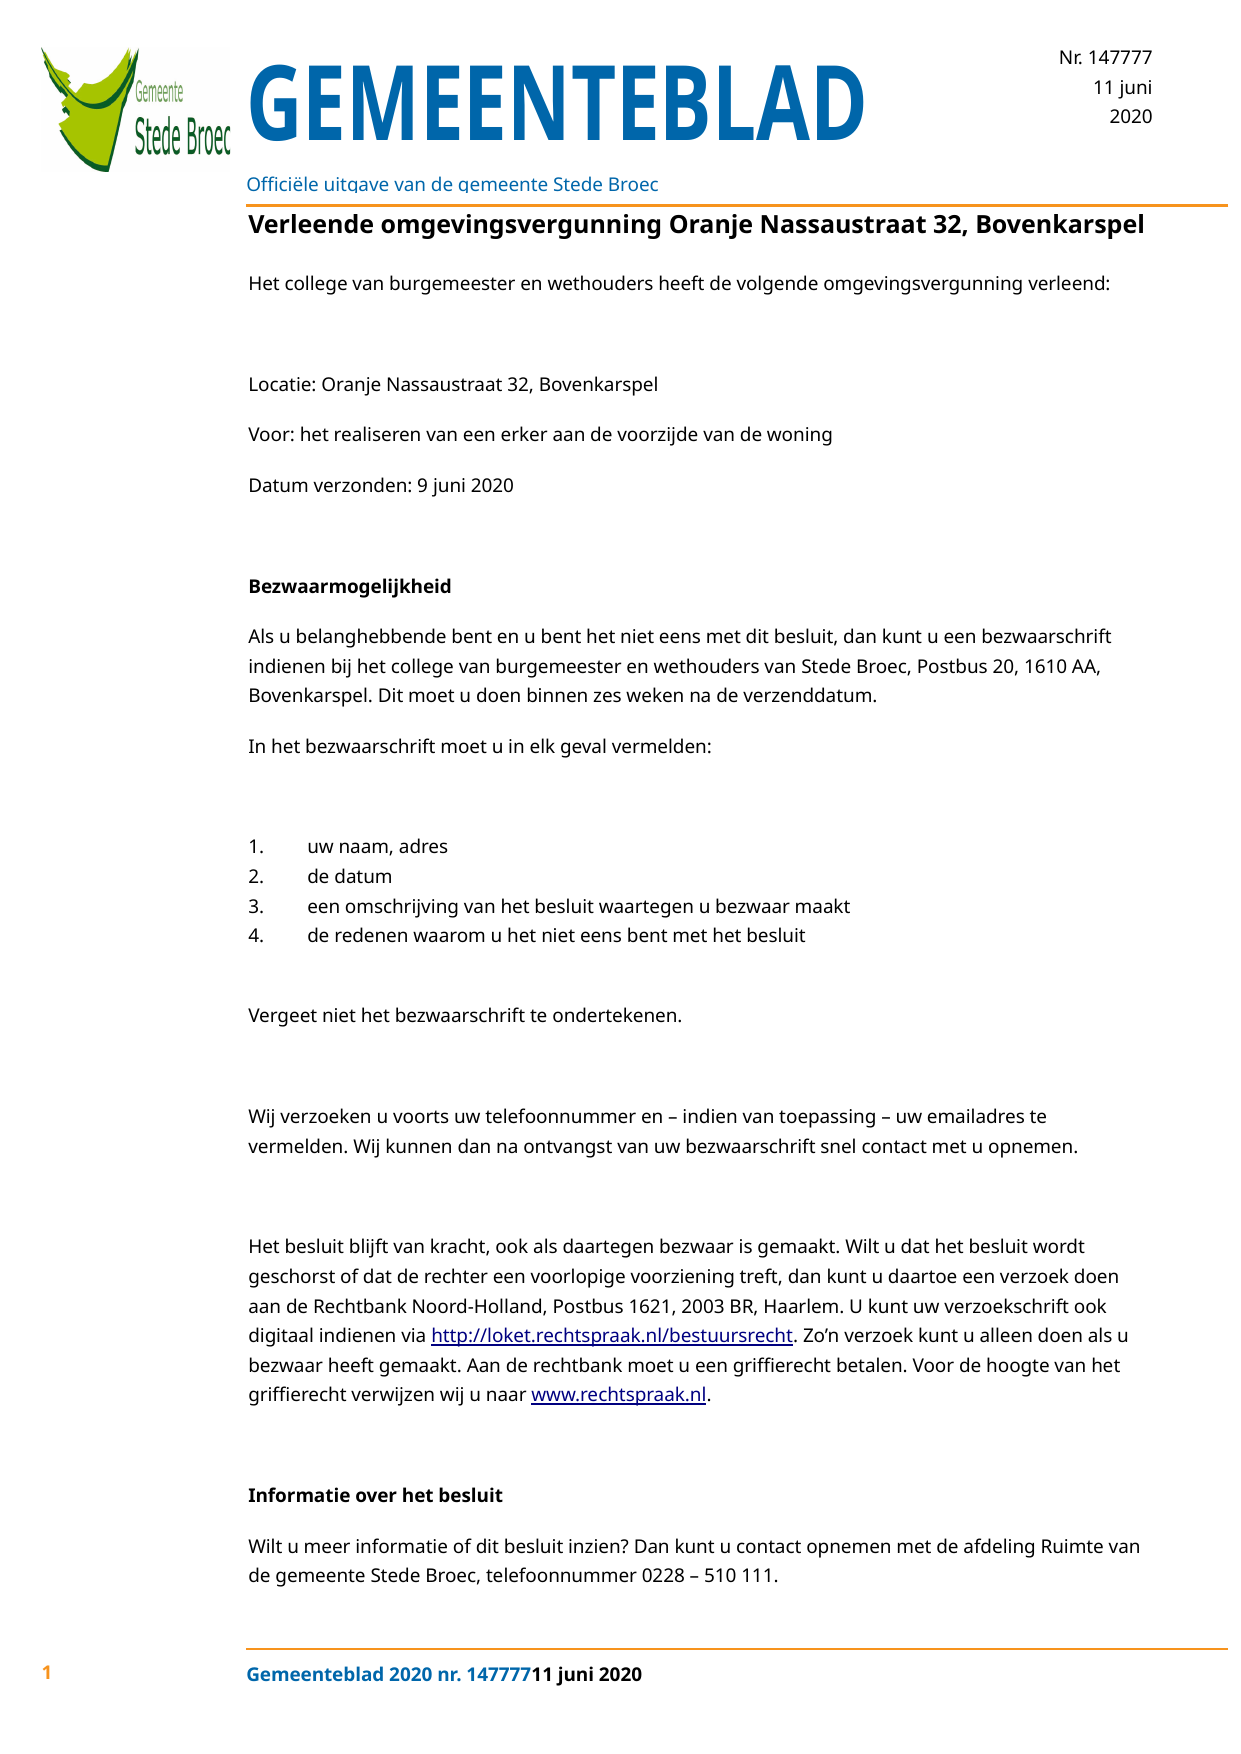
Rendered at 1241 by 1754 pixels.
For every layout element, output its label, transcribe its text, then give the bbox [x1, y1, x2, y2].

text Verleende omgevingsvergunning Oranje Nassaustraat 32, Bovenkarspel [248, 207, 1152, 241]
text Bezwaarmogelijkheid [248, 573, 1152, 598]
text Als u belanghebbende bent en u bent het niet eens met dit besluit, dan kunt u een bezwaarschrift indienen bij het college van burgemeester en wethouders van Stede Broec, Postbus 20, 1610 AA, Bovenkarspel. Dit moet u doen binnen zes weken na de verzenddatum. [248, 623, 1152, 708]
text Wilt u meer informatie of dit besluit inzien? Dan kunt u contact opnemen met de afdeling Ruimte van de gemeente Stede Broec, telefoonnummer 0228 – 510 111. [248, 1533, 1152, 1588]
picture [41, 47, 231, 172]
text Voor: het realiseren van een erker aan de voorzijde van de woning [248, 422, 1152, 447]
text Het besluit blijft van kracht, ook als daartegen bezwaar is gemaakt. Wilt u dat het besluit wordt geschorst of dat de rechter een voorlopige voorziening treft, dan kunt u daartoe een verzoek doen aan de Rechtbank Noord-Holland, Postbus 1621, 2003 BR, Haarlem. U kunt uw verzoekschrift ook digitaal indienen via http://loket.rechtspraak.nl/bestuursrecht. Zo’n verzoek kunt u alleen doen als u bezwaar heeft gemaakt. Aan de rechtbank moet u een griffierecht betalen. Voor de hoogte van het griffierecht verwijzen wij u naar www.rechtspraak.nl. [248, 1234, 1152, 1407]
list uw naam, adres [248, 834, 1152, 859]
text Informatie over het besluit [248, 1482, 1152, 1508]
text Het college van burgemeester en wethouders heeft de volgende omgevingsvergunning verleend: [248, 270, 1152, 296]
list een omschrijving van het besluit waartegen u bezwaar maakt [248, 893, 1152, 918]
list de datum [248, 863, 1152, 889]
text Locatie: Oranje Nassaustraat 32, Bovenkarspel [248, 371, 1152, 397]
text Datum verzonden: 9 juni 2020 [248, 472, 1152, 498]
text Wij verzoeken u voorts uw telefoonnummer en – indien van toepassing – uw emailadres te vermelden. Wij kunnen dan na ontvangst van uw bezwaarschrift snel contact met u opnemen. [248, 1103, 1152, 1158]
text In het bezwaarschrift moet u in elk geval vermelden: [248, 733, 1152, 758]
text Vergeet niet het bezwaarschrift te ondertekenen. [248, 1002, 1152, 1028]
list de redenen waarom u het niet eens bent met het besluit [248, 922, 1152, 948]
